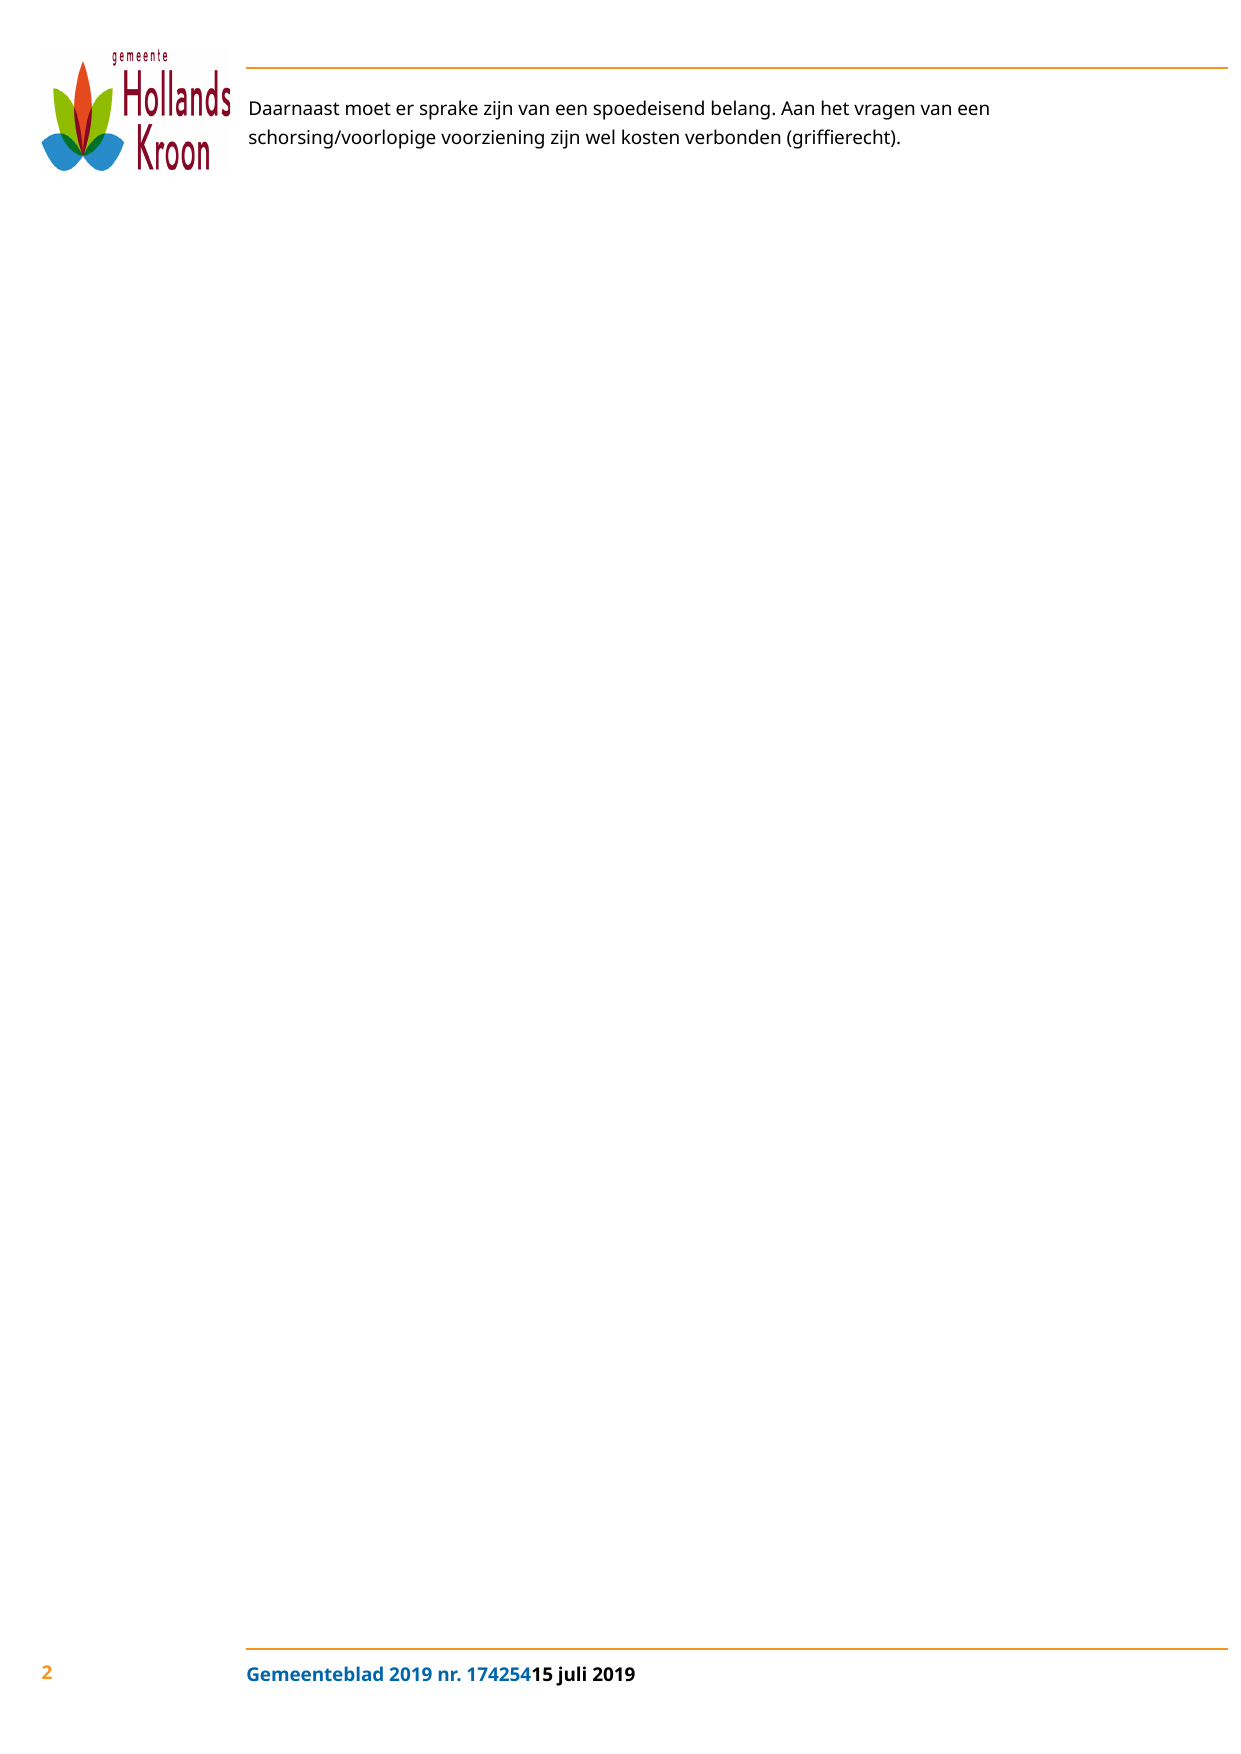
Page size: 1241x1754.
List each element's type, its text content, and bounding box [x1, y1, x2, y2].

picture [41, 47, 231, 172]
text Daarnaast moet er sprake zijn van een spoedeisend belang. Aan het vragen van een schorsing/voorlopige voorziening zijn wel kosten verbonden (griffierecht). [248, 95, 1152, 150]
